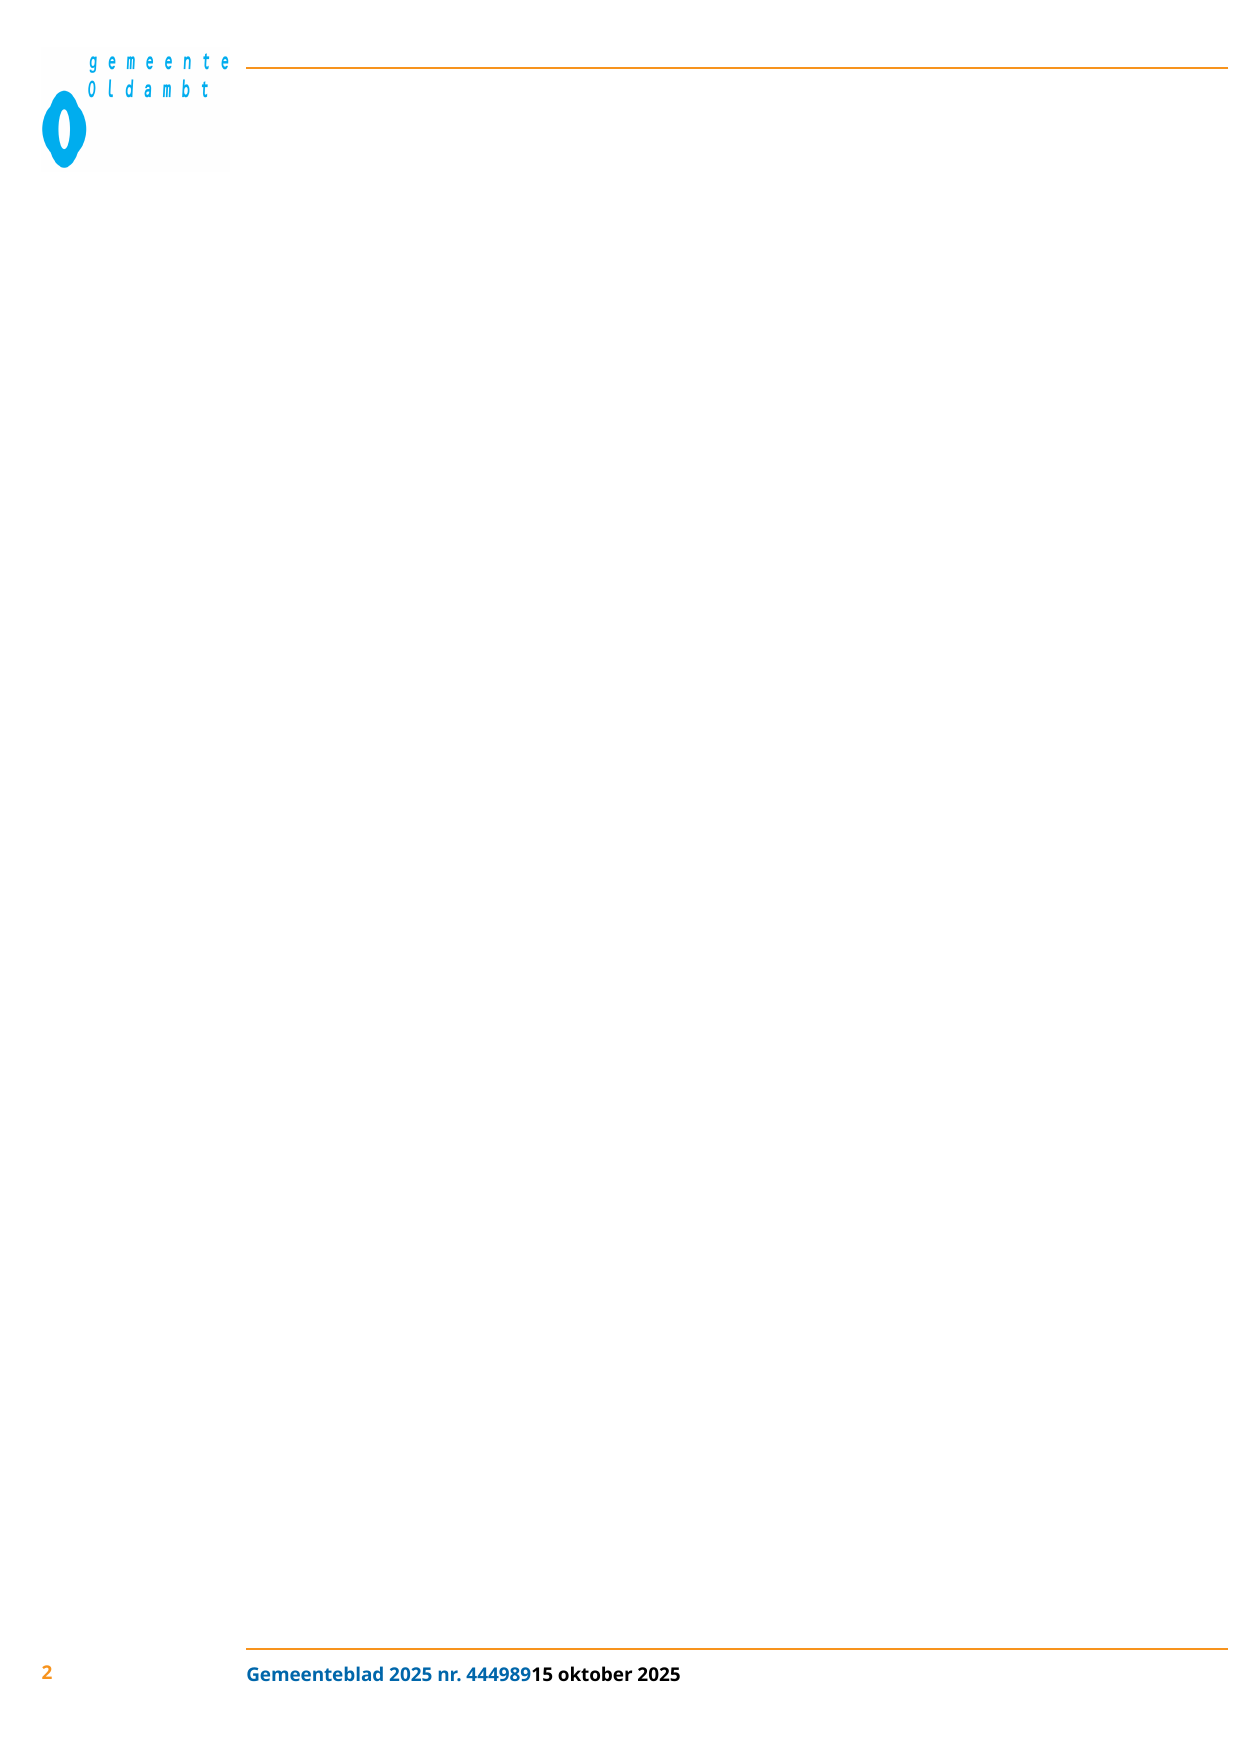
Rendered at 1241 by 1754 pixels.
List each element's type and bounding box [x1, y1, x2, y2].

picture [41, 47, 231, 172]
